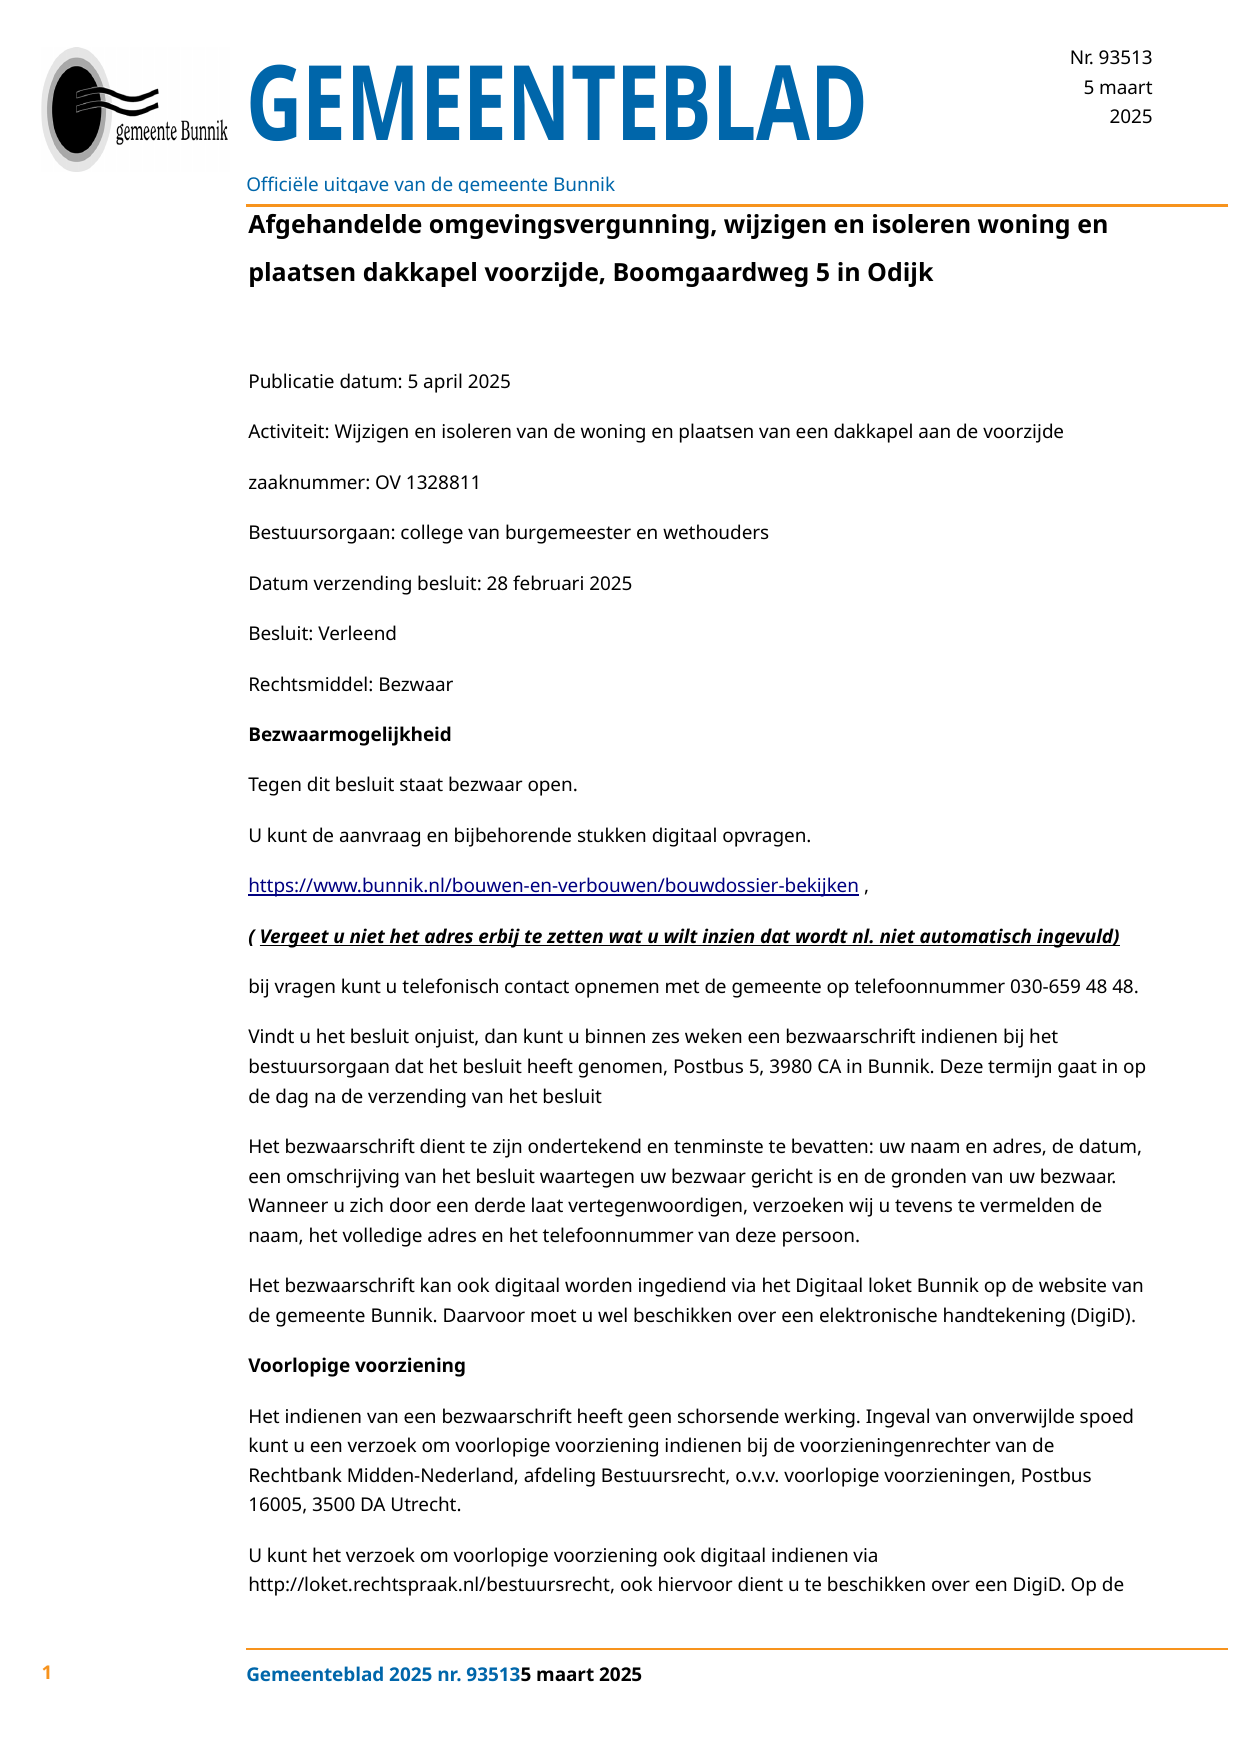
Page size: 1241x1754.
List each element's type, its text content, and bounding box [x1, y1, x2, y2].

text Het bezwaarschrift dient te zijn ondertekend en tenminste te bevatten: uw naam en adres, de datum, een omschrijving van het besluit waartegen uw bezwaar gericht is en de gronden van uw bezwaar. Wanneer u zich door een derde laat vertegenwoordigen, verzoeken wij u tevens te vermelden de naam, het volledige adres en het telefoonnummer van deze persoon. [248, 1133, 1152, 1248]
text Bezwaarmogelijkheid [248, 721, 1152, 747]
text Publicatie datum: 5 april 2025 [248, 368, 1152, 394]
text U kunt het verzoek om voorlopige voorziening ook digitaal indienen via http://loket.rechtspraak.nl/bestuursrecht, ook hiervoor dient u te beschikken over een DigiD. Op de [248, 1542, 1152, 1597]
text Datum verzending besluit: 28 februari 2025 [248, 570, 1152, 596]
text Rechtsmiddel: Bezwaar [248, 671, 1152, 697]
text Voorlopige voorziening [248, 1352, 1152, 1378]
picture [41, 47, 231, 172]
text Afgehandelde omgevingsvergunning, wijzigen en isoleren woning en plaatsen dakkapel voorzijde, Boomgaardweg 5 in Odijk [248, 207, 1152, 288]
text zaaknummer: OV 1328811 [248, 469, 1152, 495]
text https://www.bunnik.nl/bouwen-en-verbouwen/bouwdossier-bekijken , [248, 872, 1152, 898]
text Bestuursorgaan: college van burgemeester en wethouders [248, 519, 1152, 545]
text Vindt u het besluit onjuist, dan kunt u binnen zes weken een bezwaarschrift indienen bij het bestuursorgaan dat het besluit heeft genomen, Postbus 5, 3980 CA in Bunnik. Deze termijn gaat in op de dag na de verzending van het besluit [248, 1024, 1152, 1109]
text Het indienen van een bezwaarschrift heeft geen schorsende werking. Ingeval van onverwijlde spoed kunt u een verzoek om voorlopige voorziening indienen bij de voorzieningenrechter van de Rechtbank Midden-Nederland, afdeling Bestuursrecht, o.v.v. voorlopige voorzieningen, Postbus 16005, 3500 DA Utrecht. [248, 1403, 1152, 1517]
text Besluit: Verleend [248, 620, 1152, 646]
text Tegen dit besluit staat bezwaar open. [248, 772, 1152, 797]
text Activiteit: Wijzigen en isoleren van de woning en plaatsen van een dakkapel aan de voorzijde [248, 419, 1152, 444]
text bij vragen kunt u telefonisch contact opnemen met de gemeente op telefoonnummer 030-659 48 48. [248, 973, 1152, 999]
text U kunt de aanvraag en bijbehorende stukken digitaal opvragen. [248, 822, 1152, 848]
text ( Vergeet u niet het adres erbij te zetten wat u wilt inzien dat wordt nl. niet automatisch ingevuld) [248, 923, 1152, 949]
text Het bezwaarschrift kan ook digitaal worden ingediend via het Digitaal loket Bunnik op de website van de gemeente Bunnik. Daarvoor moet u wel beschikken over een elektronische handtekening (DigiD). [248, 1272, 1152, 1328]
